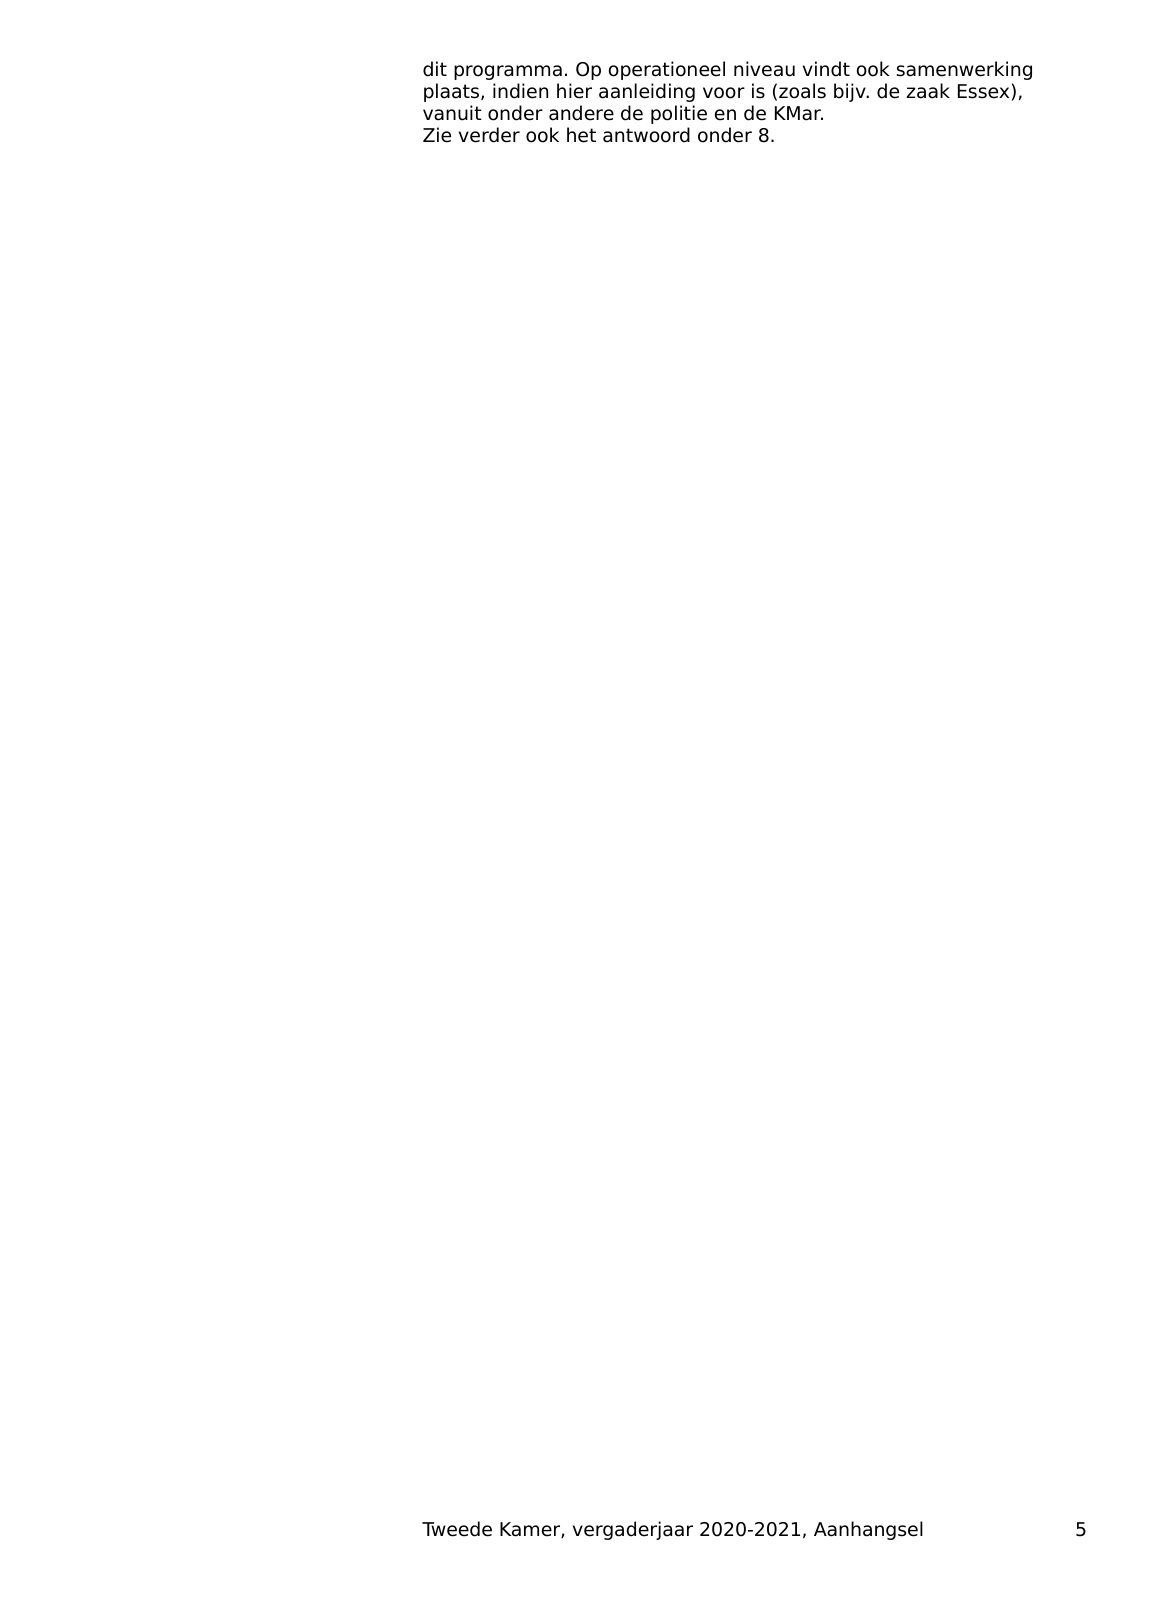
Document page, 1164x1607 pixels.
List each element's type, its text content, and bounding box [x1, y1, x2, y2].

text Zie verder ook het antwoord onder 8. [422, 125, 1087, 147]
text dit programma. Op operationeel niveau vindt ook samenwerking plaats, indien hier aanleiding voor is (zoals bijv. de zaak Essex), vanuit onder andere de politie en de KMar. [422, 59, 1087, 125]
